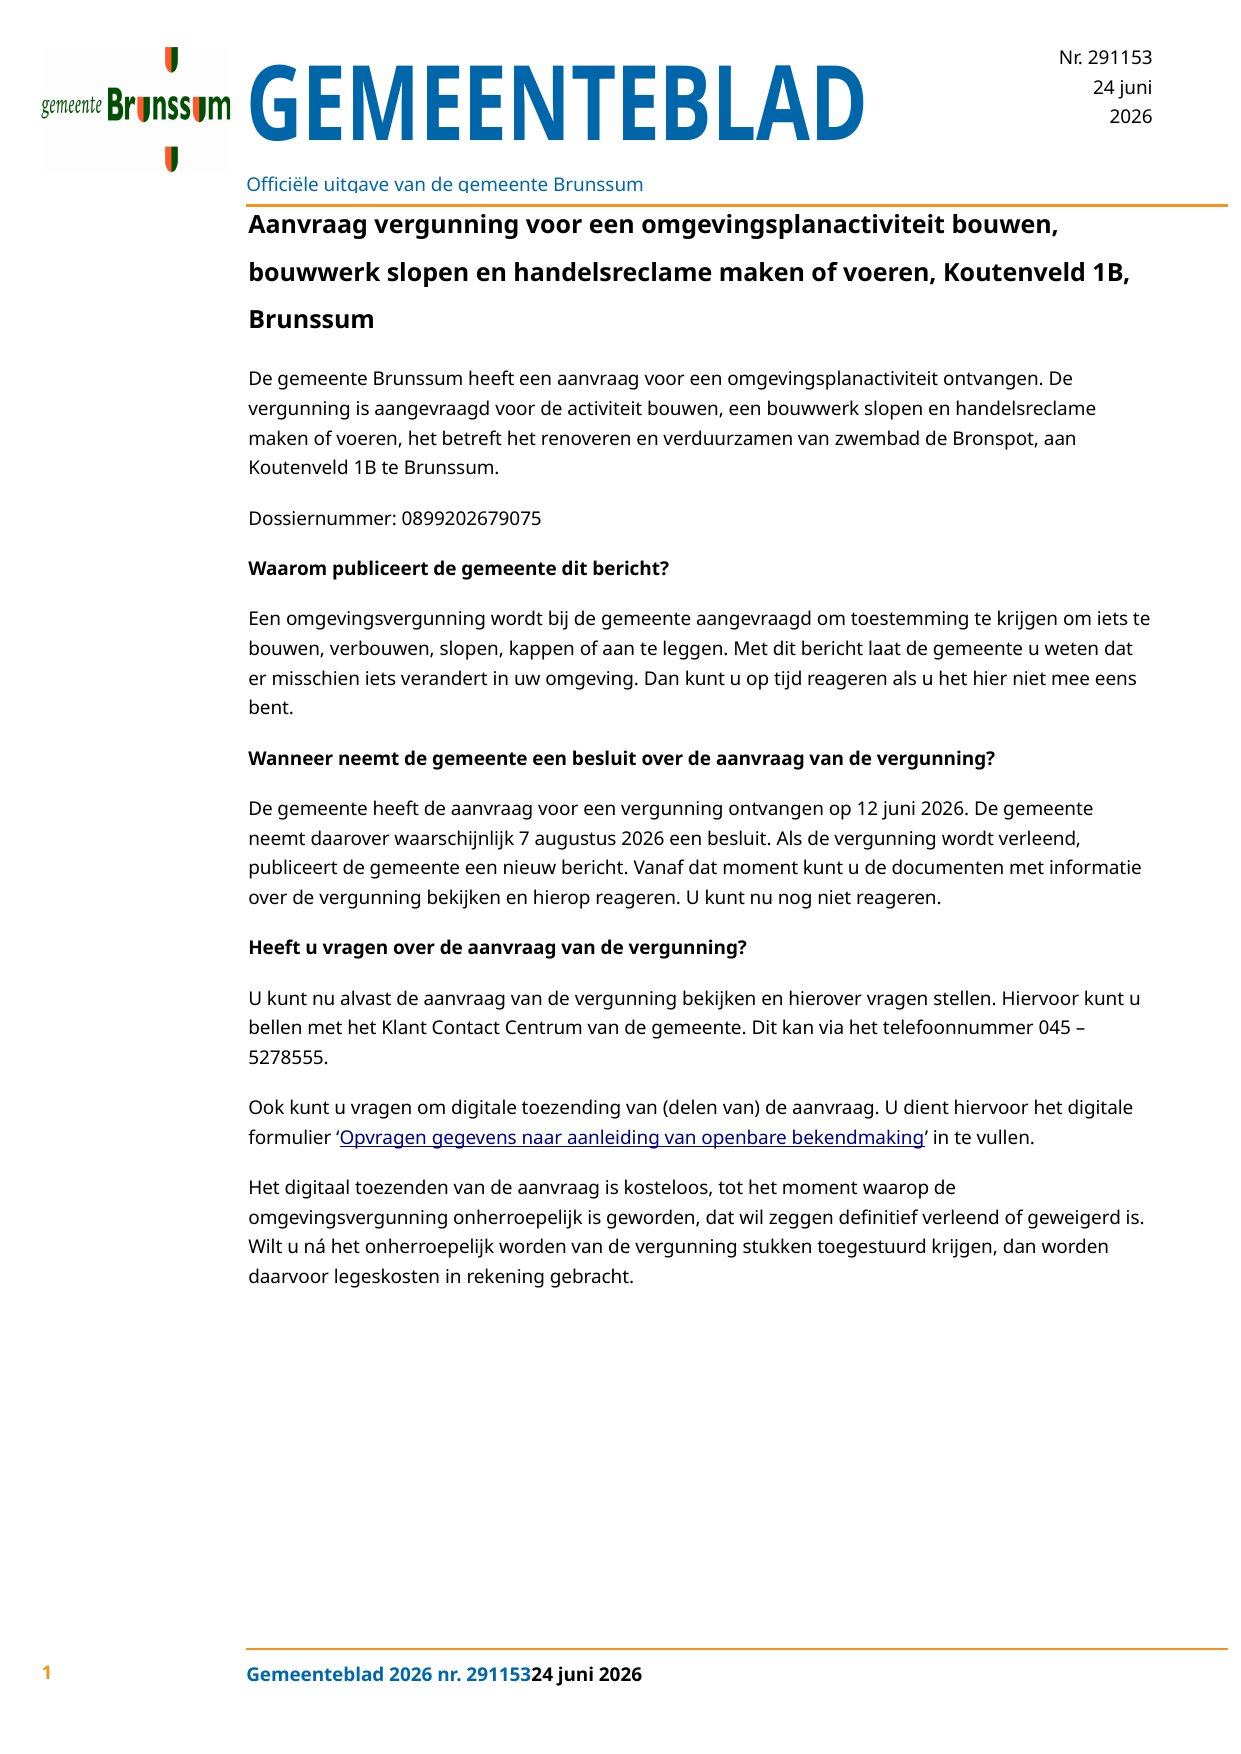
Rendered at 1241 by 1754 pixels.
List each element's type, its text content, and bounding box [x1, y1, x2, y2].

text De gemeente heeft de aanvraag voor een vergunning ontvangen op 12 juni 2026. De gemeente neemt daarover waarschijnlijk 7 augustus 2026 een besluit. Als de vergunning wordt verleend, publiceert de gemeente een nieuw bericht. Vanaf dat moment kunt u de documenten met informatie over de vergunning bekijken en hierop reageren. U kunt nu nog niet reageren. [248, 795, 1152, 909]
text De gemeente Brunssum heeft een aanvraag voor een omgevingsplanactiviteit ontvangen. De vergunning is aangevraagd voor de activiteit bouwen, een bouwwerk slopen en handelsreclame maken of voeren, het betreft het renoveren en verduurzamen van zwembad de Bronspot, aan Koutenveld 1B te Brunssum. [248, 366, 1152, 480]
text Het digitaal toezenden van de aanvraag is kosteloos, tot het moment waarop de omgevingsvergunning onherroepelijk is geworden, dat wil zeggen definitief verleend of geweigerd is. Wilt u ná het onherroepelijk worden van de vergunning stukken toegestuurd krijgen, dan worden daarvoor legeskosten in rekening gebracht. [248, 1174, 1152, 1289]
text Heeft u vragen over de aanvraag van de vergunning? [248, 934, 1152, 960]
text Ook kunt u vragen om digitale toezending van (delen van) de aanvraag. U dient hiervoor het digitale formulier ‘Opvragen gegevens naar aanleiding van openbare bekendmaking’ in te vullen. [248, 1094, 1152, 1149]
text Dossiernummer: 0899202679075 [248, 505, 1152, 530]
text Een omgevingsvergunning wordt bij de gemeente aangevraagd om toestemming te krijgen om iets te bouwen, verbouwen, slopen, kappen of aan te leggen. Met dit bericht laat de gemeente u weten dat er misschien iets verandert in uw omgeving. Dan kunt u op tijd reageren als u het hier niet mee eens bent. [248, 606, 1152, 720]
text U kunt nu alvast de aanvraag van de vergunning bekijken en hierover vragen stellen. Hiervoor kunt u bellen met het Klant Contact Centrum van de gemeente. Dit kan via het telefoonnummer 045 – 5278555. [248, 985, 1152, 1069]
text Aanvraag vergunning voor een omgevingsplanactiviteit bouwen, bouwwerk slopen en handelsreclame maken of voeren, Koutenveld 1B, Brunssum [248, 207, 1152, 336]
text Waarom publiceert de gemeente dit bericht? [248, 555, 1152, 581]
picture [41, 47, 231, 172]
text Wanneer neemt de gemeente een besluit over de aanvraag van de vergunning? [248, 745, 1152, 770]
